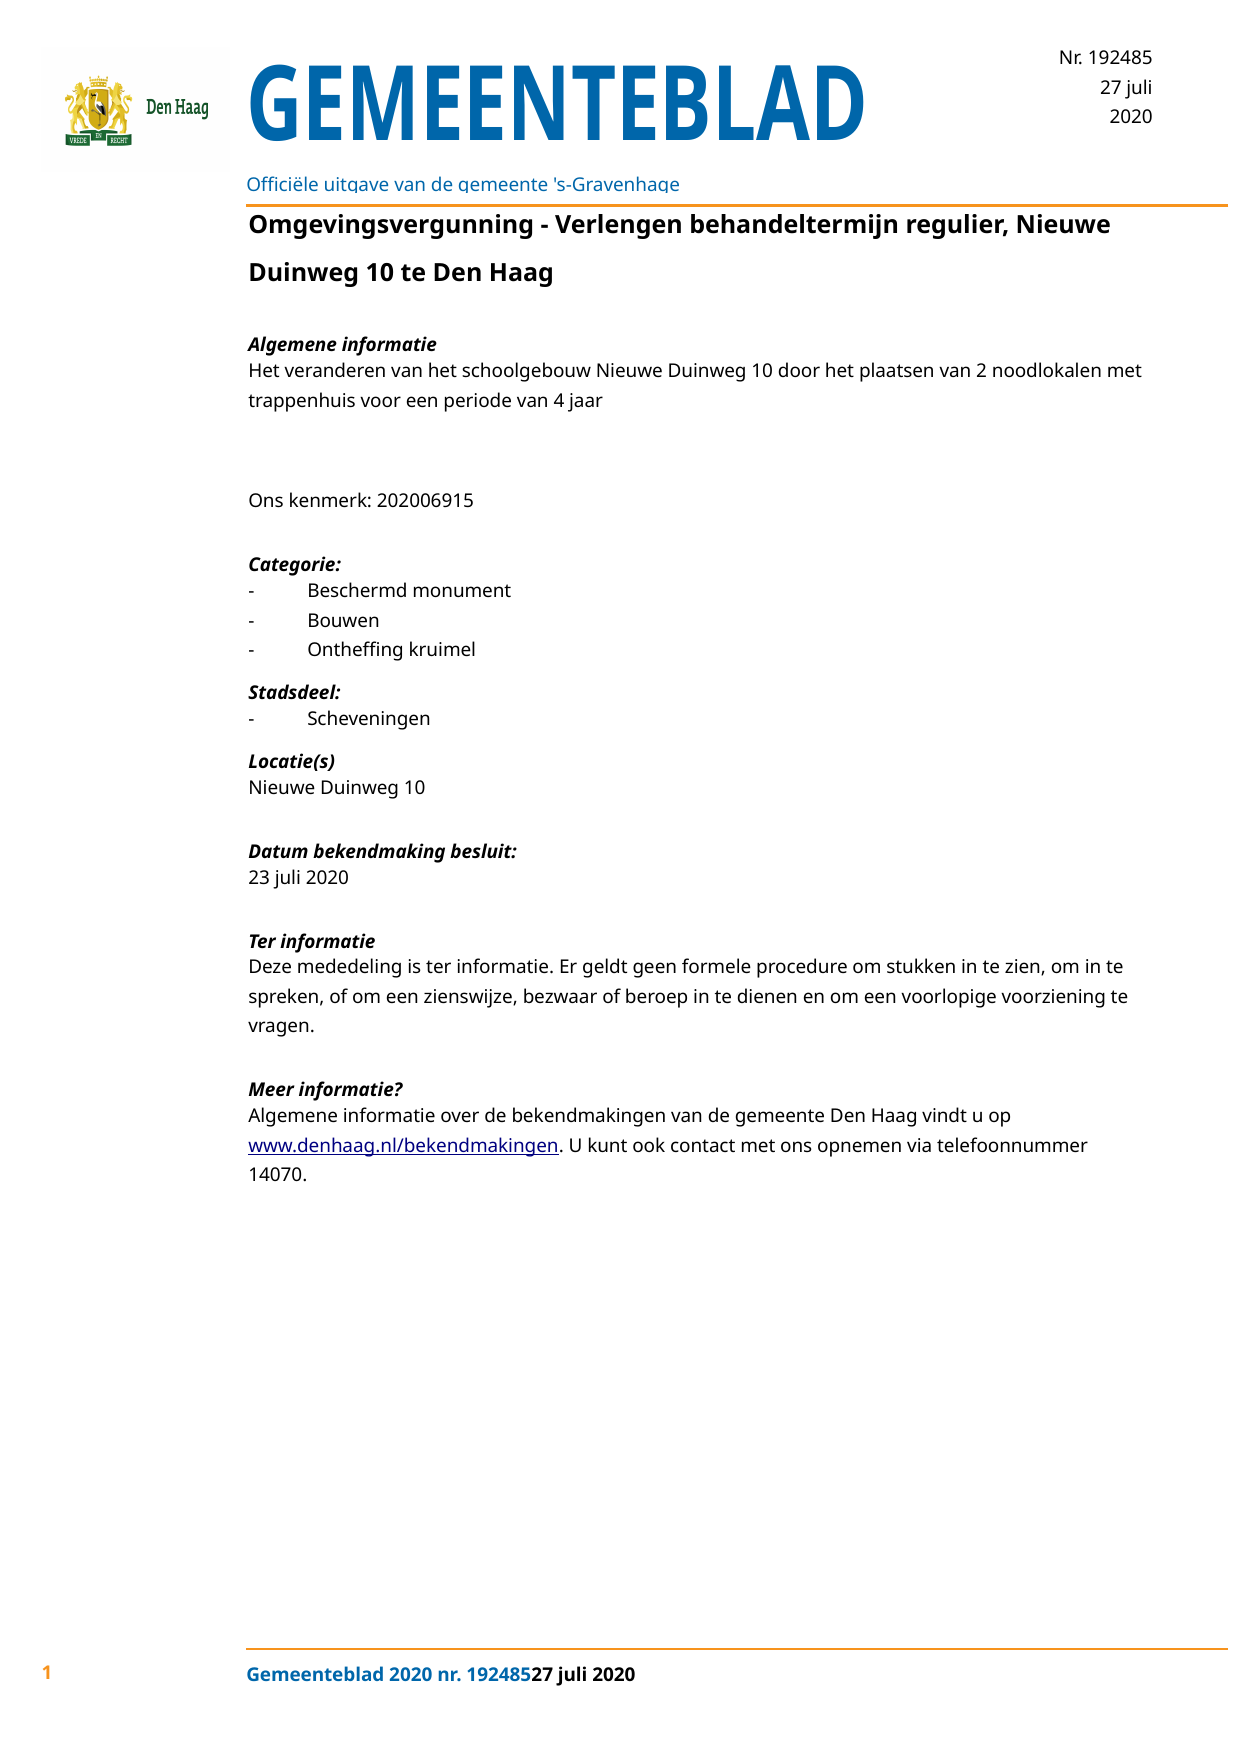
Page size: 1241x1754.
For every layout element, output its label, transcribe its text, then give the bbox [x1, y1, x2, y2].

text Nieuwe Duinweg 10 [248, 774, 1152, 800]
text Ons kenmerk: 202006915 [248, 488, 1152, 513]
list Scheveningen [248, 705, 1152, 731]
list Beschermd monument [248, 577, 1152, 603]
text Locatie(s) [248, 748, 1152, 774]
text Meer informatie? [248, 1077, 1152, 1102]
text Algemene informatie [248, 331, 1152, 357]
text Het veranderen van het schoolgebouw Nieuwe Duinweg 10 door het plaatsen van 2 noodlokalen met trappenhuis voor een periode van 4 jaar [248, 357, 1152, 412]
text 23 juli 2020 [248, 864, 1152, 889]
text Stadsdeel: [248, 679, 1152, 705]
text Ter informatie [248, 928, 1152, 953]
picture [41, 47, 231, 172]
text Algemene informatie over de bekendmakingen van de gemeente Den Haag vindt u op www.denhaag.nl/bekendmakingen. U kunt ook contact met ons opnemen via telefoonnummer 14070. [248, 1102, 1152, 1187]
list Ontheffing kruimel [248, 636, 1152, 662]
list Bouwen [248, 607, 1152, 633]
text Deze mededeling is ter informatie. Er geldt geen formele procedure om stukken in te zien, om in te spreken, of om een zienswijze, bezwaar of beroep in te dienen en om een voorlopige voorziening te vragen. [248, 953, 1152, 1038]
text Omgevingsvergunning - Verlengen behandeltermijn regulier, Nieuwe Duinweg 10 te Den Haag [248, 207, 1152, 288]
text Categorie: [248, 552, 1152, 577]
text Datum bekendmaking besluit: [248, 838, 1152, 864]
